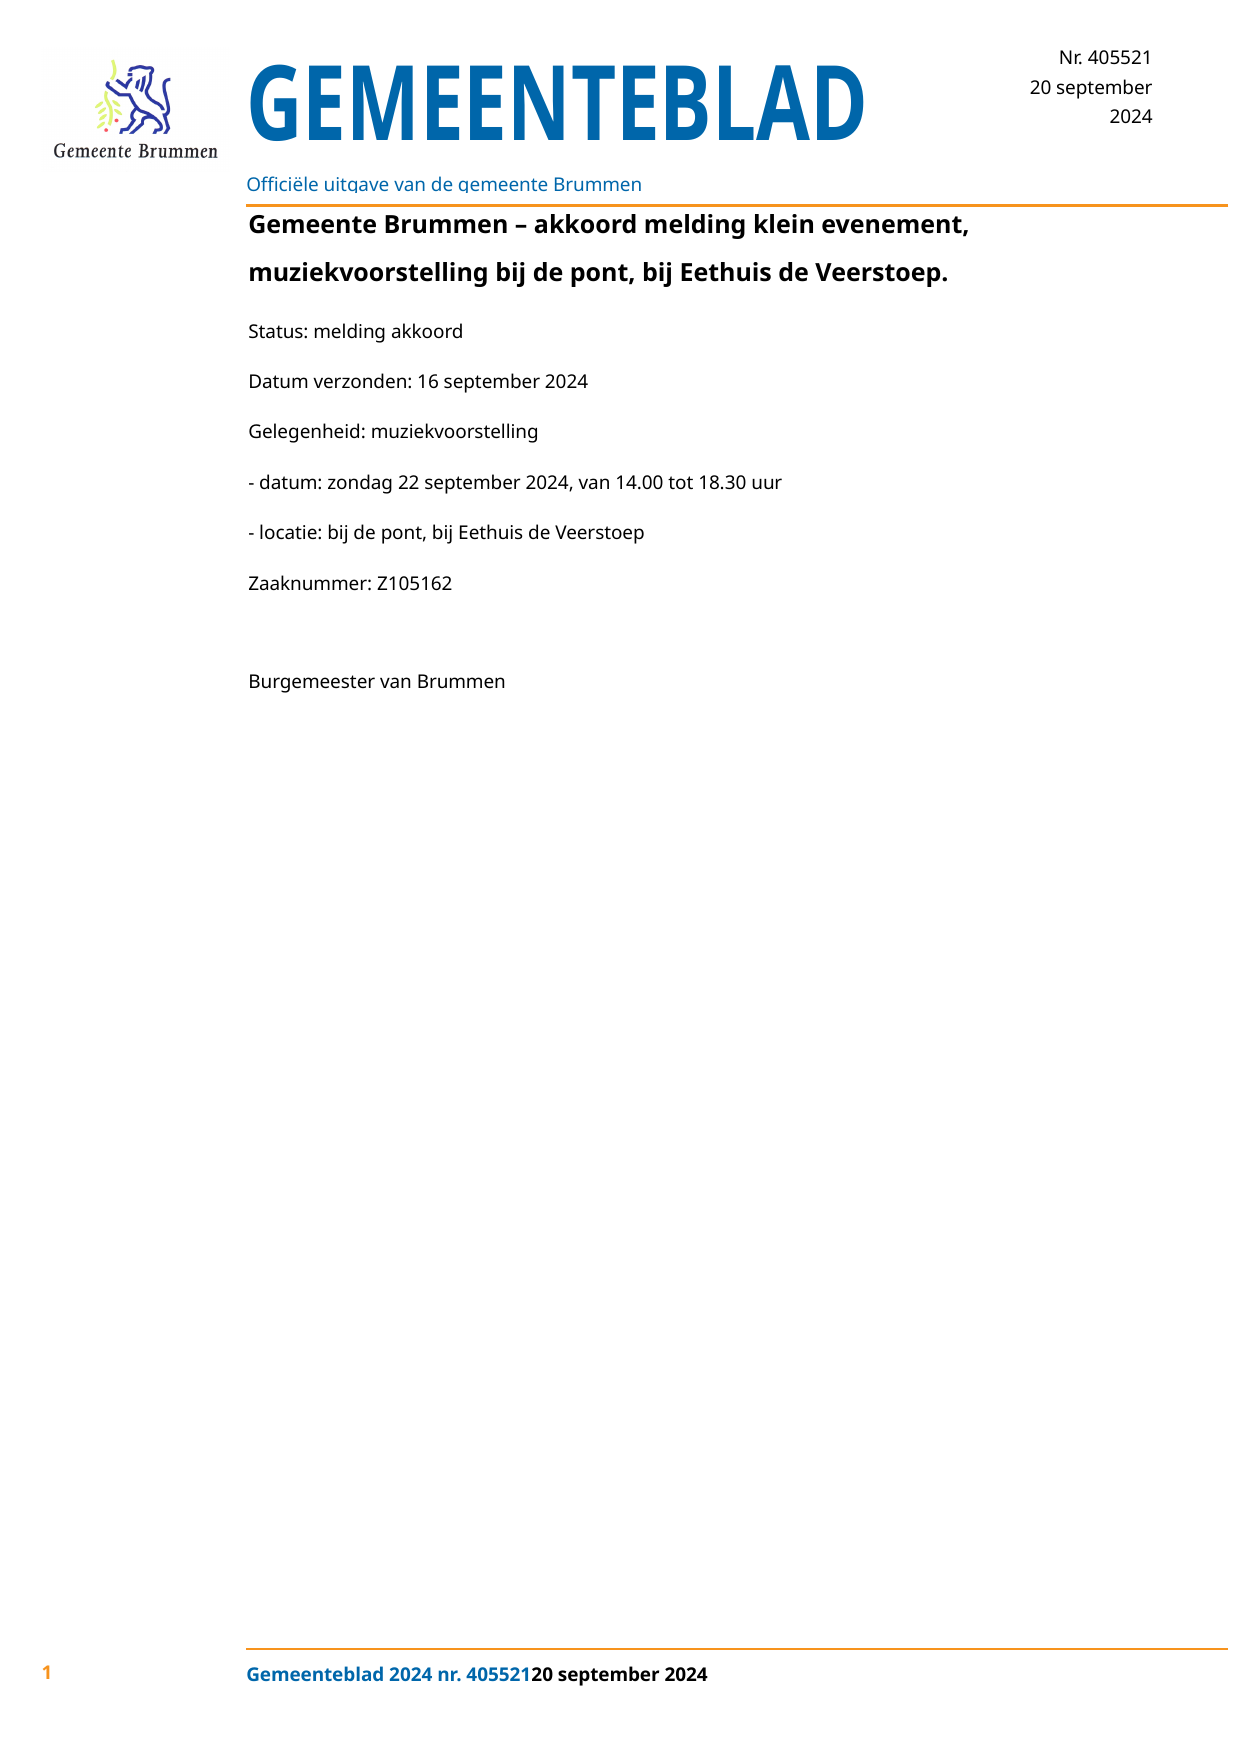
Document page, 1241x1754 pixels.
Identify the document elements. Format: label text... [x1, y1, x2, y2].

text - datum: zondag 22 september 2024, van 14.00 tot 18.30 uur [248, 469, 1152, 495]
text Zaaknummer: Z105162 [248, 570, 1152, 596]
text Gelegenheid: muziekvoorstelling [248, 419, 1152, 444]
picture [41, 47, 231, 172]
text Status: melding akkoord [248, 318, 1152, 344]
text Burgemeester van Brummen [248, 668, 1152, 694]
text Datum verzonden: 16 september 2024 [248, 368, 1152, 394]
text Gemeente Brummen – akkoord melding klein evenement, muziekvoorstelling bij de pont, bij Eethuis de Veerstoep. [248, 207, 1152, 288]
text - locatie: bij de pont, bij Eethuis de Veerstoep [248, 519, 1152, 545]
